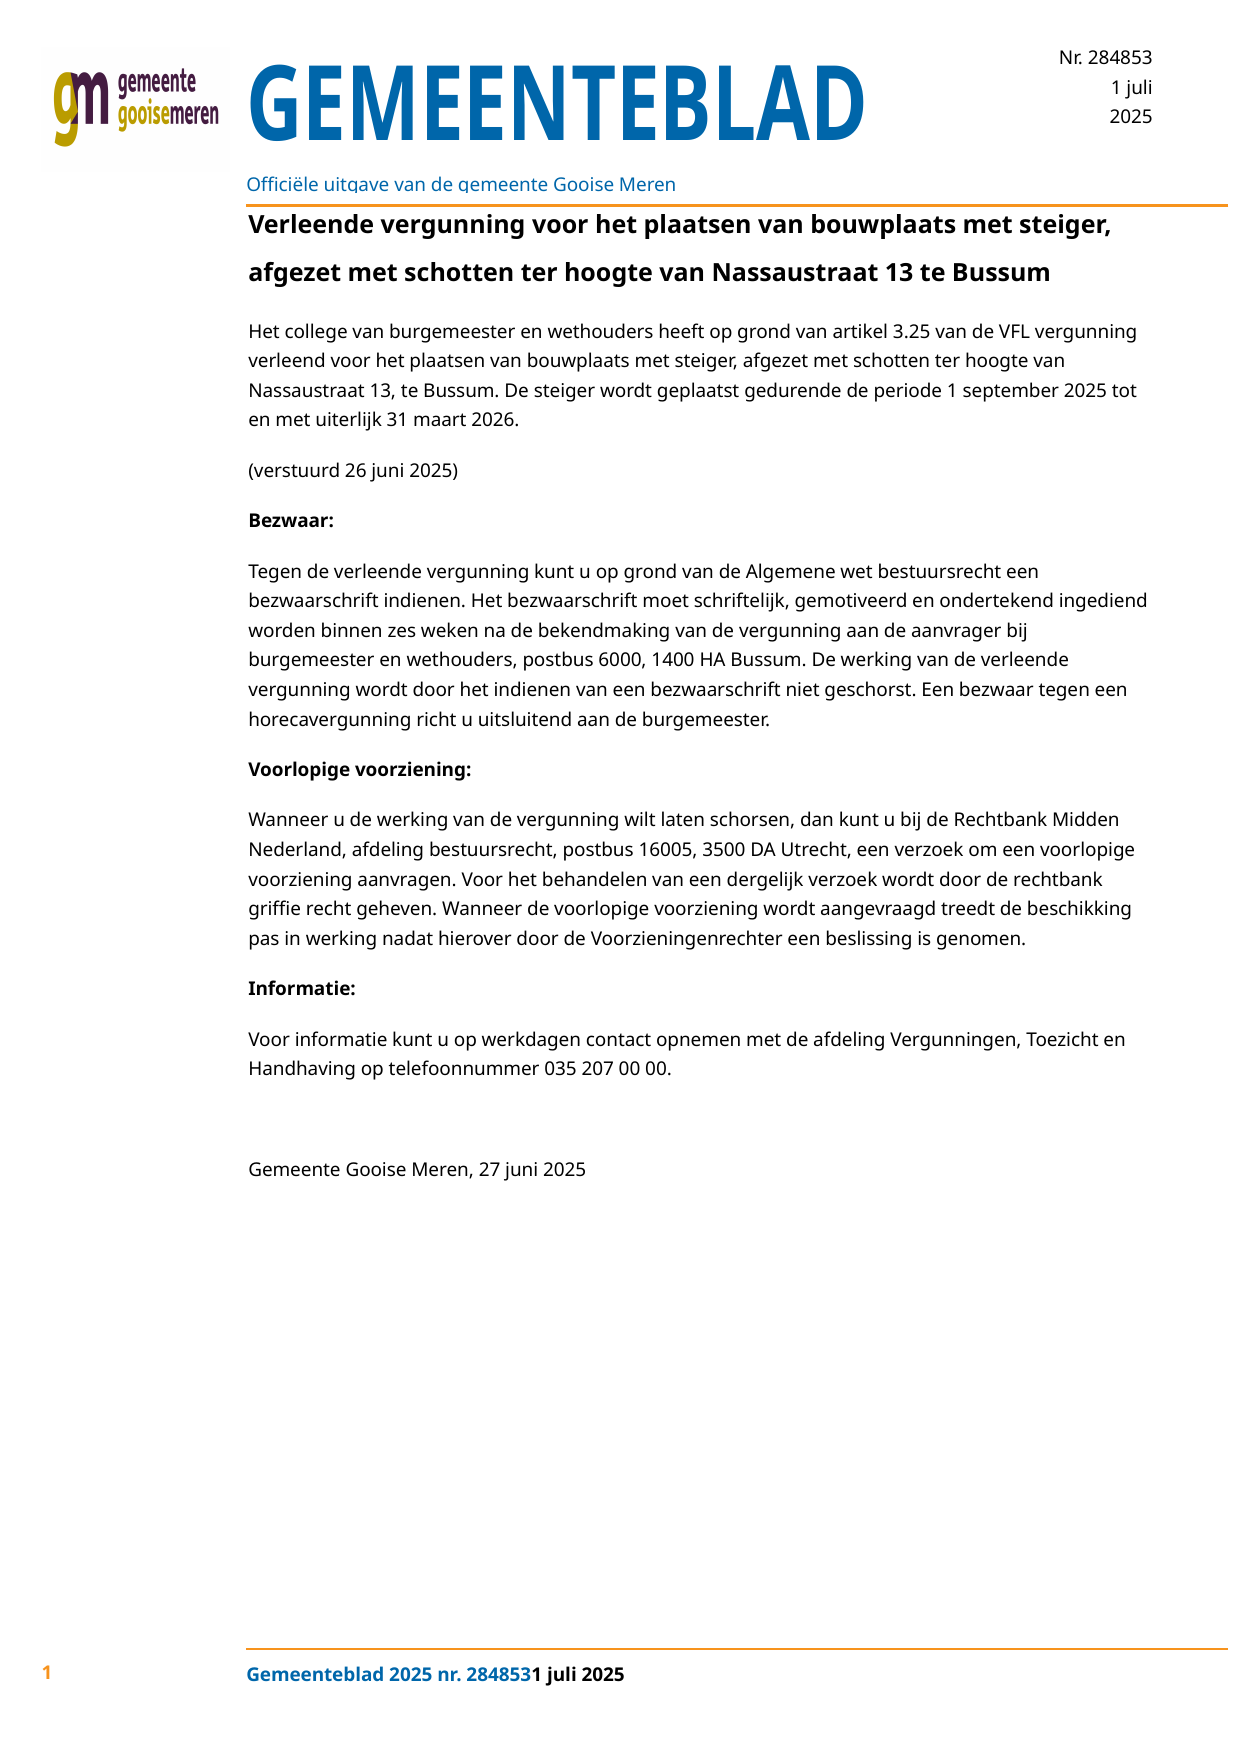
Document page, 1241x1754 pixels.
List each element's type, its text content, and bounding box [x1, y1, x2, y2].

picture [41, 47, 231, 172]
text Bezwaar: [248, 507, 1152, 533]
text Verleende vergunning voor het plaatsen van bouwplaats met steiger, afgezet met schotten ter hoogte van Nassaustraat 13 te Bussum [248, 207, 1152, 288]
text Voor informatie kunt u op werkdagen contact opnemen met de afdeling Vergunningen, Toezicht en Handhaving op telefoonnummer 035 207 00 00. [248, 1026, 1152, 1081]
text Informatie: [248, 975, 1152, 1001]
text Gemeente Gooise Meren, 27 juni 2025 [248, 1156, 1152, 1182]
text Tegen de verleende vergunning kunt u op grond van de Algemene wet bestuursrecht een bezwaarschrift indienen. Het bezwaarschrift moet schriftelijk, gemotiveerd en ondertekend ingediend worden binnen zes weken na de bekendmaking van de vergunning aan de aanvrager bij burgemeester en wethouders, postbus 6000, 1400 HA Bussum. De werking van de verleende vergunning wordt door het indienen van een bezwaarschrift niet geschorst. Een bezwaar tegen een horecavergunning richt u uitsluitend aan de burgemeester. [248, 558, 1152, 732]
text Voorlopige voorziening: [248, 756, 1152, 782]
text Het college van burgemeester en wethouders heeft op grond van artikel 3.25 van de VFL vergunning verleend voor het plaatsen van bouwplaats met steiger, afgezet met schotten ter hoogte van Nassaustraat 13, te Bussum. De steiger wordt geplaatst gedurende de periode 1 september 2025 tot en met uiterlijk 31 maart 2026. [248, 318, 1152, 432]
text Wanneer u de werking van de vergunning wilt laten schorsen, dan kunt u bij de Rechtbank Midden Nederland, afdeling bestuursrecht, postbus 16005, 3500 DA Utrecht, een verzoek om een voorlopige voorziening aanvragen. Voor het behandelen van een dergelijk verzoek wordt door de rechtbank griffie recht geheven. Wanneer de voorlopige voorziening wordt aangevraagd treedt de beschikking pas in werking nadat hierover door de Voorzieningenrechter een beslissing is genomen. [248, 807, 1152, 951]
text (verstuurd 26 juni 2025) [248, 457, 1152, 483]
